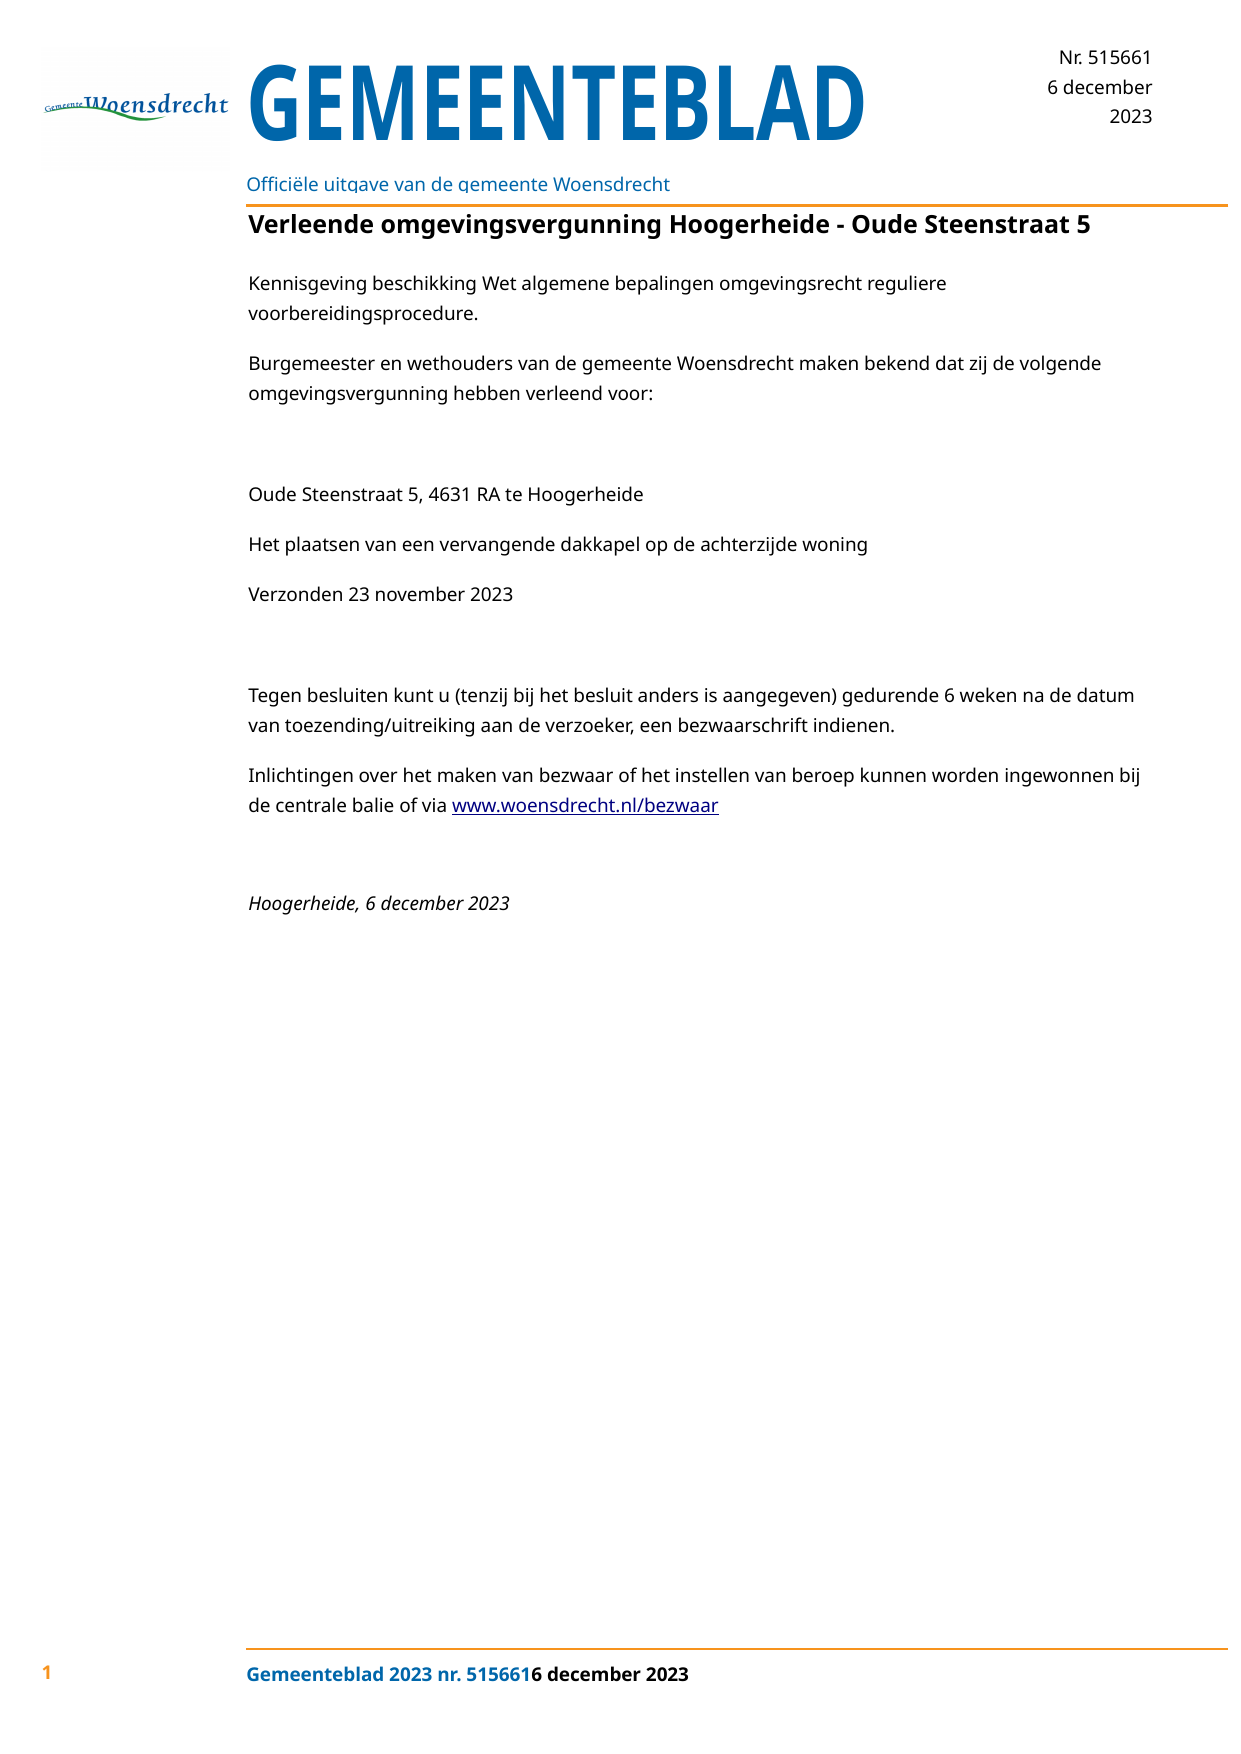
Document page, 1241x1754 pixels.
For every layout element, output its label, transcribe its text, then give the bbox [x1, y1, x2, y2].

text Verzonden 23 november 2023 [248, 582, 1152, 607]
text Kennisgeving beschikking Wet algemene bepalingen omgevingsrecht reguliere voorbereidingsprocedure. [248, 270, 1152, 326]
text Burgemeester en wethouders van de gemeente Woensdrecht maken bekend dat zij de volgende omgevingsvergunning hebben verleend voor: [248, 350, 1152, 406]
text Oude Steenstraat 5, 4631 RA te Hoogerheide [248, 481, 1152, 506]
text Verleende omgevingsvergunning Hoogerheide - Oude Steenstraat 5 [248, 207, 1152, 241]
text Hoogerheide, 6 december 2023 [248, 890, 1152, 916]
text Tegen besluiten kunt u (tenzij bij het besluit anders is aangegeven) gedurende 6 weken na de datum van toezending/uitreiking aan de verzoeker, een bezwaarschrift indienen. [248, 682, 1152, 738]
picture [41, 47, 231, 172]
text Inlichtingen over het maken van bezwaar of het instellen van beroep kunnen worden ingewonnen bij de centrale balie of via www.woensdrecht.nl/bezwaar [248, 762, 1152, 818]
text Het plaatsen van een vervangende dakkapel op de achterzijde woning [248, 531, 1152, 557]
